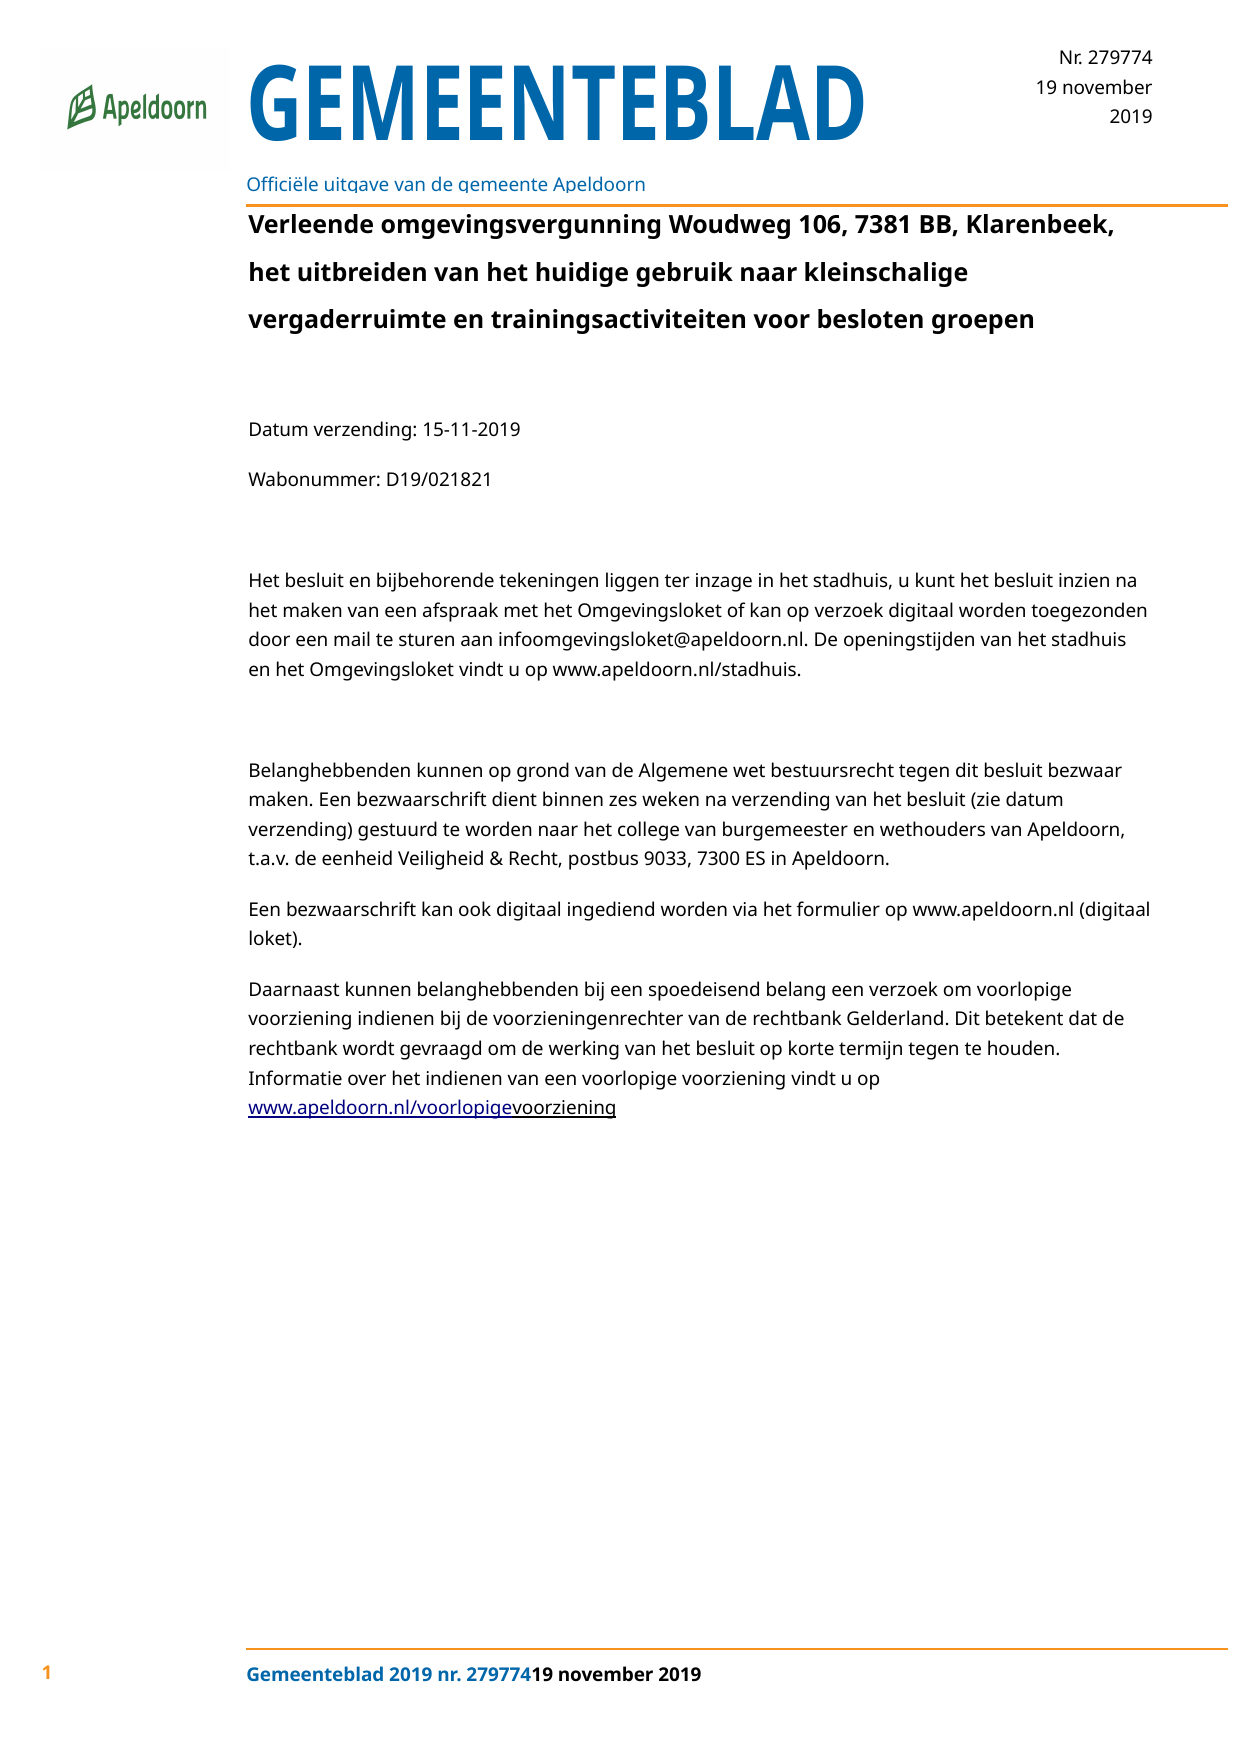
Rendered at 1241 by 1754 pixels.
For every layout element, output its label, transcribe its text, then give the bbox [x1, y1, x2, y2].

text Belanghebbenden kunnen op grond van de Algemene wet bestuursrecht tegen dit besluit bezwaar maken. Een bezwaarschrift dient binnen zes weken na verzending van het besluit (zie datum verzending) gestuurd te worden naar het college van burgemeester en wethouders van Apeldoorn, t.a.v. de eenheid Veiligheid & Recht, postbus 9033, 7300 ES in Apeldoorn. [248, 757, 1152, 871]
text Daarnaast kunnen belanghebbenden bij een spoedeisend belang een verzoek om voorlopige voorziening indienen bij de voorzieningenrechter van de rechtbank Gelderland. Dit betekent dat de rechtbank wordt gevraagd om de werking van het besluit op korte termijn tegen te houden. Informatie over het indienen van een voorlopige voorziening vindt u op www.apeldoorn.nl/voorlopigevoorziening [248, 976, 1152, 1120]
text Datum verzending: 15-11-2019 [248, 416, 1152, 442]
text Het besluit en bijbehorende tekeningen liggen ter inzage in het stadhuis, u kunt het besluit inzien na het maken van een afspraak met het Omgevingsloket of kan op verzoek digitaal worden toegezonden door een mail te sturen aan infoomgevingsloket@apeldoorn.nl. De openingstijden van het stadhuis en het Omgevingsloket vindt u op www.apeldoorn.nl/stadhuis. [248, 567, 1152, 682]
text Wabonummer: D19/021821 [248, 466, 1152, 492]
text Verleende omgevingsvergunning Woudweg 106, 7381 BB, Klarenbeek, het uitbreiden van het huidige gebruik naar kleinschalige vergaderruimte en trainingsactiviteiten voor besloten groepen [248, 207, 1152, 336]
text Een bezwaarschrift kan ook digitaal ingediend worden via het formulier op www.apeldoorn.nl (digitaal loket). [248, 896, 1152, 951]
picture [41, 47, 231, 172]
